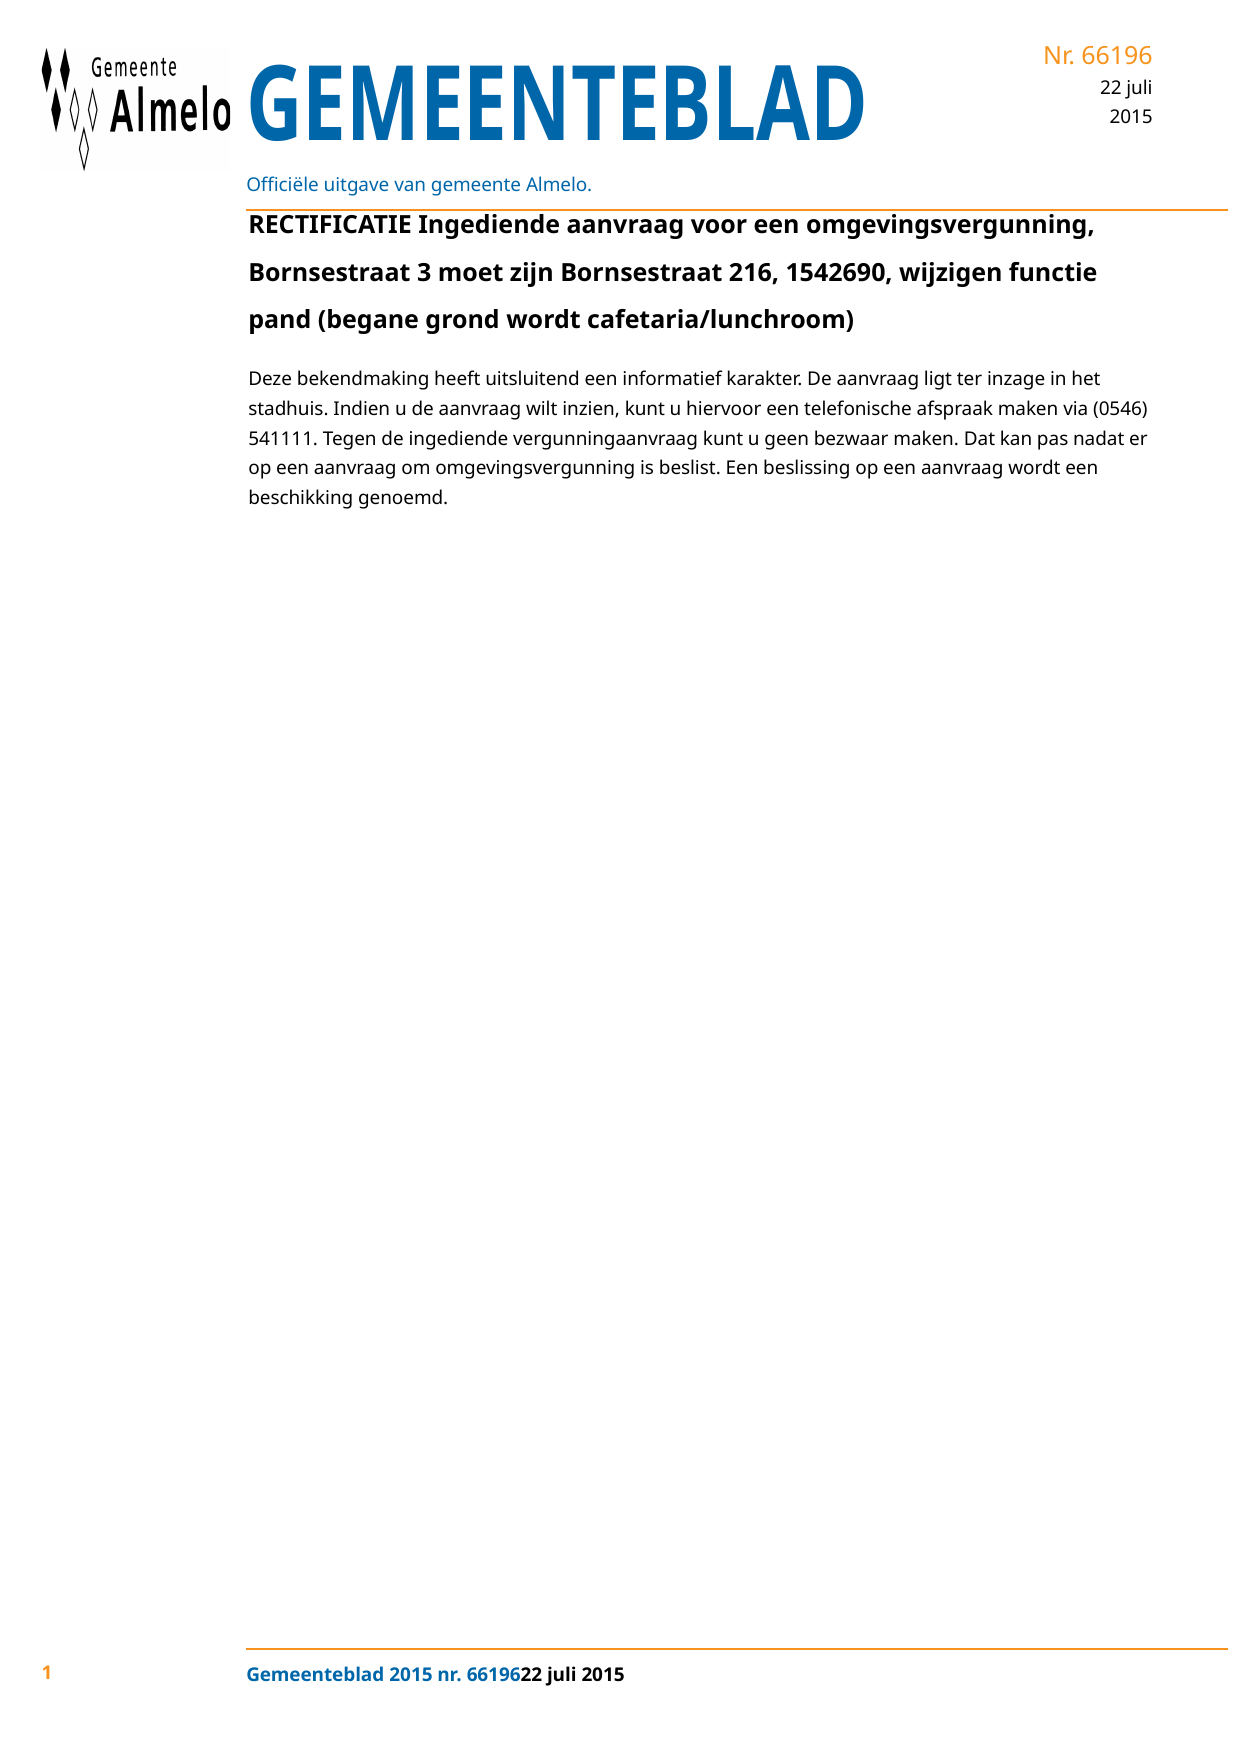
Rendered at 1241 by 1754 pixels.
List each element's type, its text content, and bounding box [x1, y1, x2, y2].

picture [41, 47, 231, 172]
text RECTIFICATIE Ingediende aanvraag voor een omgevingsvergunning, Bornsestraat 3 moet zijn Bornsestraat 216, 1542690, wijzigen functie pand (begane grond wordt cafetaria/lunchroom) [248, 211, 1152, 336]
text Deze bekendmaking heeft uitsluitend een informatief karakter. De aanvraag ligt ter inzage in het stadhuis. Indien u de aanvraag wilt inzien, kunt u hiervoor een telefonische afspraak maken via (0546) 541111. Tegen de ingediende vergunningaanvraag kunt u geen bezwaar maken. Dat kan pas nadat er op een aanvraag om omgevingsvergunning is beslist. Een beslissing op een aanvraag wordt een beschikking genoemd. [248, 366, 1152, 509]
